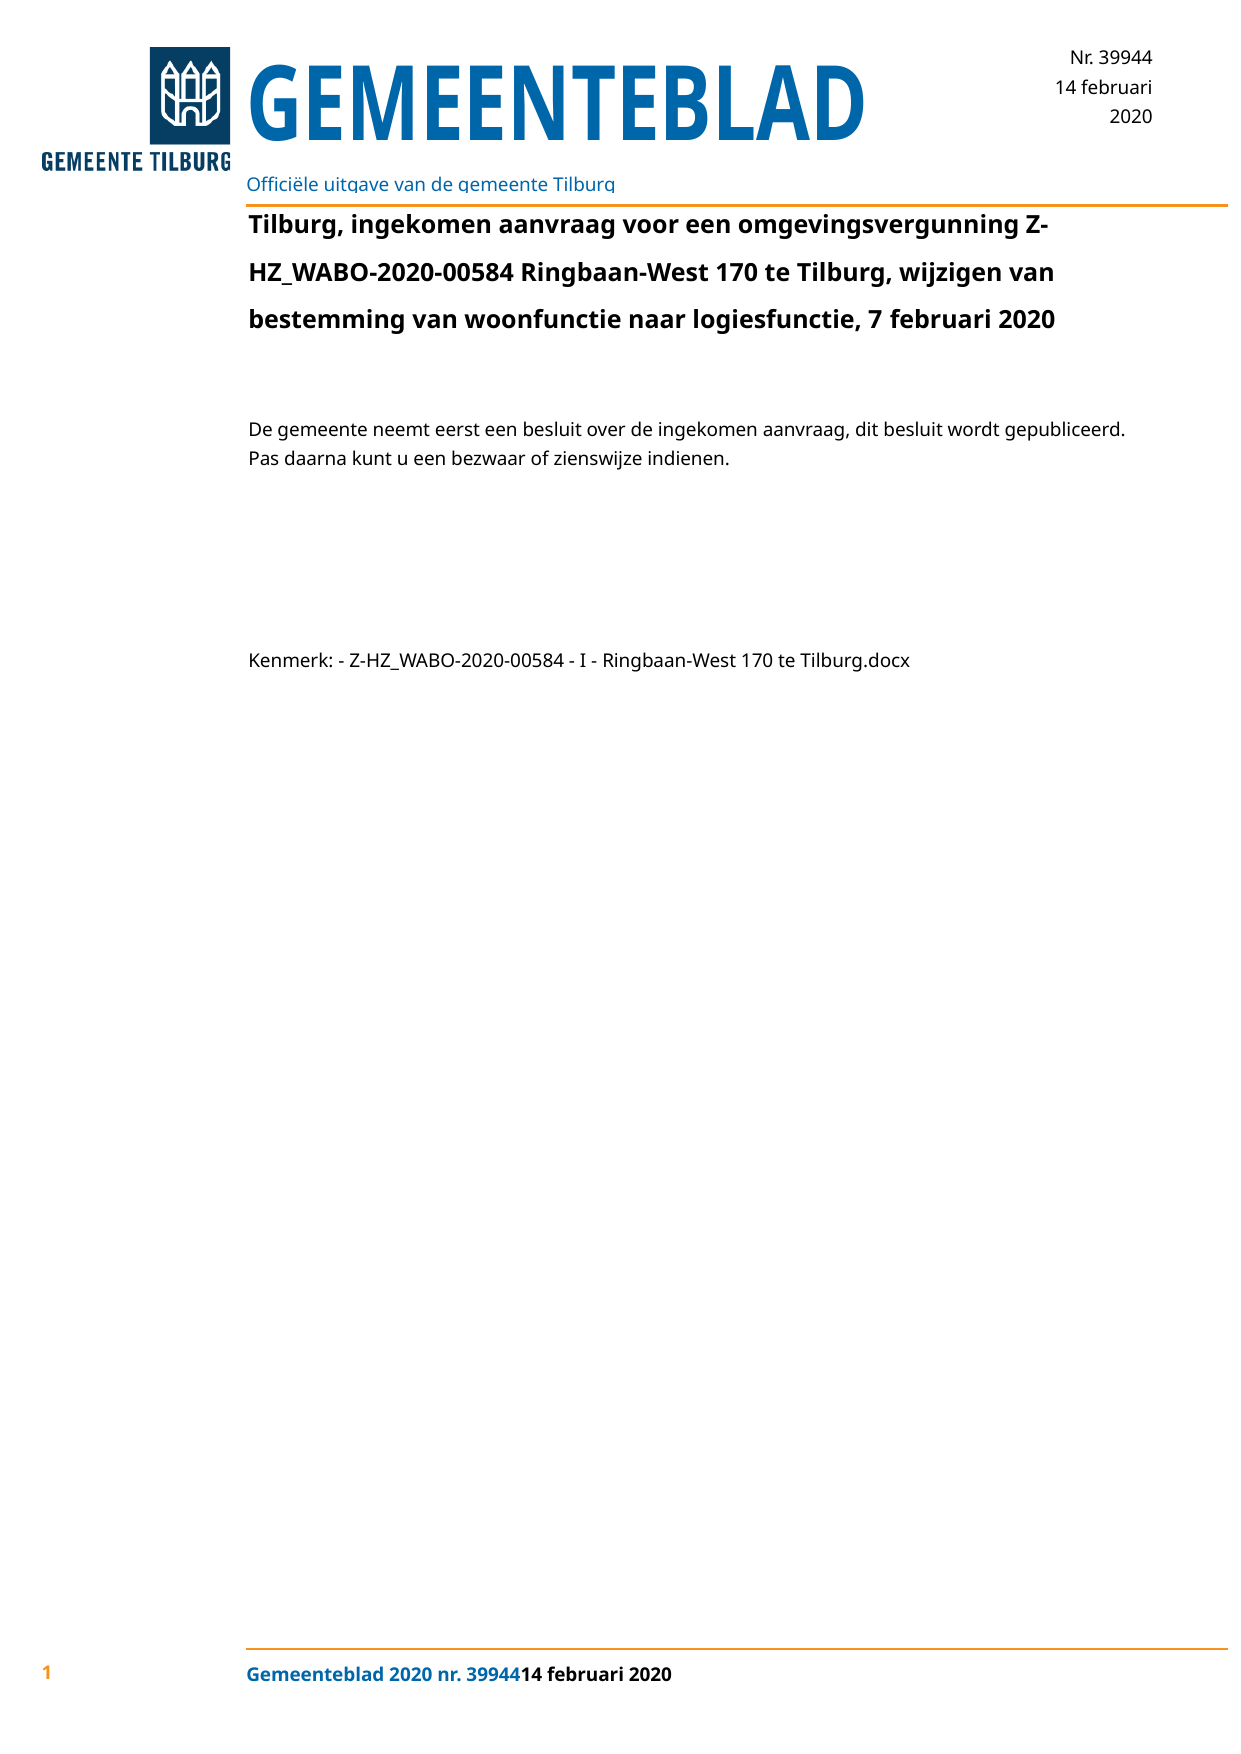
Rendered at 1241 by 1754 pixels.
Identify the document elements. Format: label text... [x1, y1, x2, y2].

text De gemeente neemt eerst een besluit over de ingekomen aanvraag, dit besluit wordt gepubliceerd. Pas daarna kunt u een bezwaar of zienswijze indienen. [248, 416, 1152, 471]
text Tilburg, ingekomen aanvraag voor een omgevingsvergunning Z-HZ_WABO-2020-00584 Ringbaan-West 170 te Tilburg, wijzigen van bestemming van woonfunctie naar logiesfunctie, 7 februari 2020 [248, 207, 1152, 336]
picture [41, 47, 231, 172]
text Kenmerk: - Z-HZ_WABO-2020-00584 - I - Ringbaan-West 170 te Tilburg.docx [248, 647, 1152, 673]
